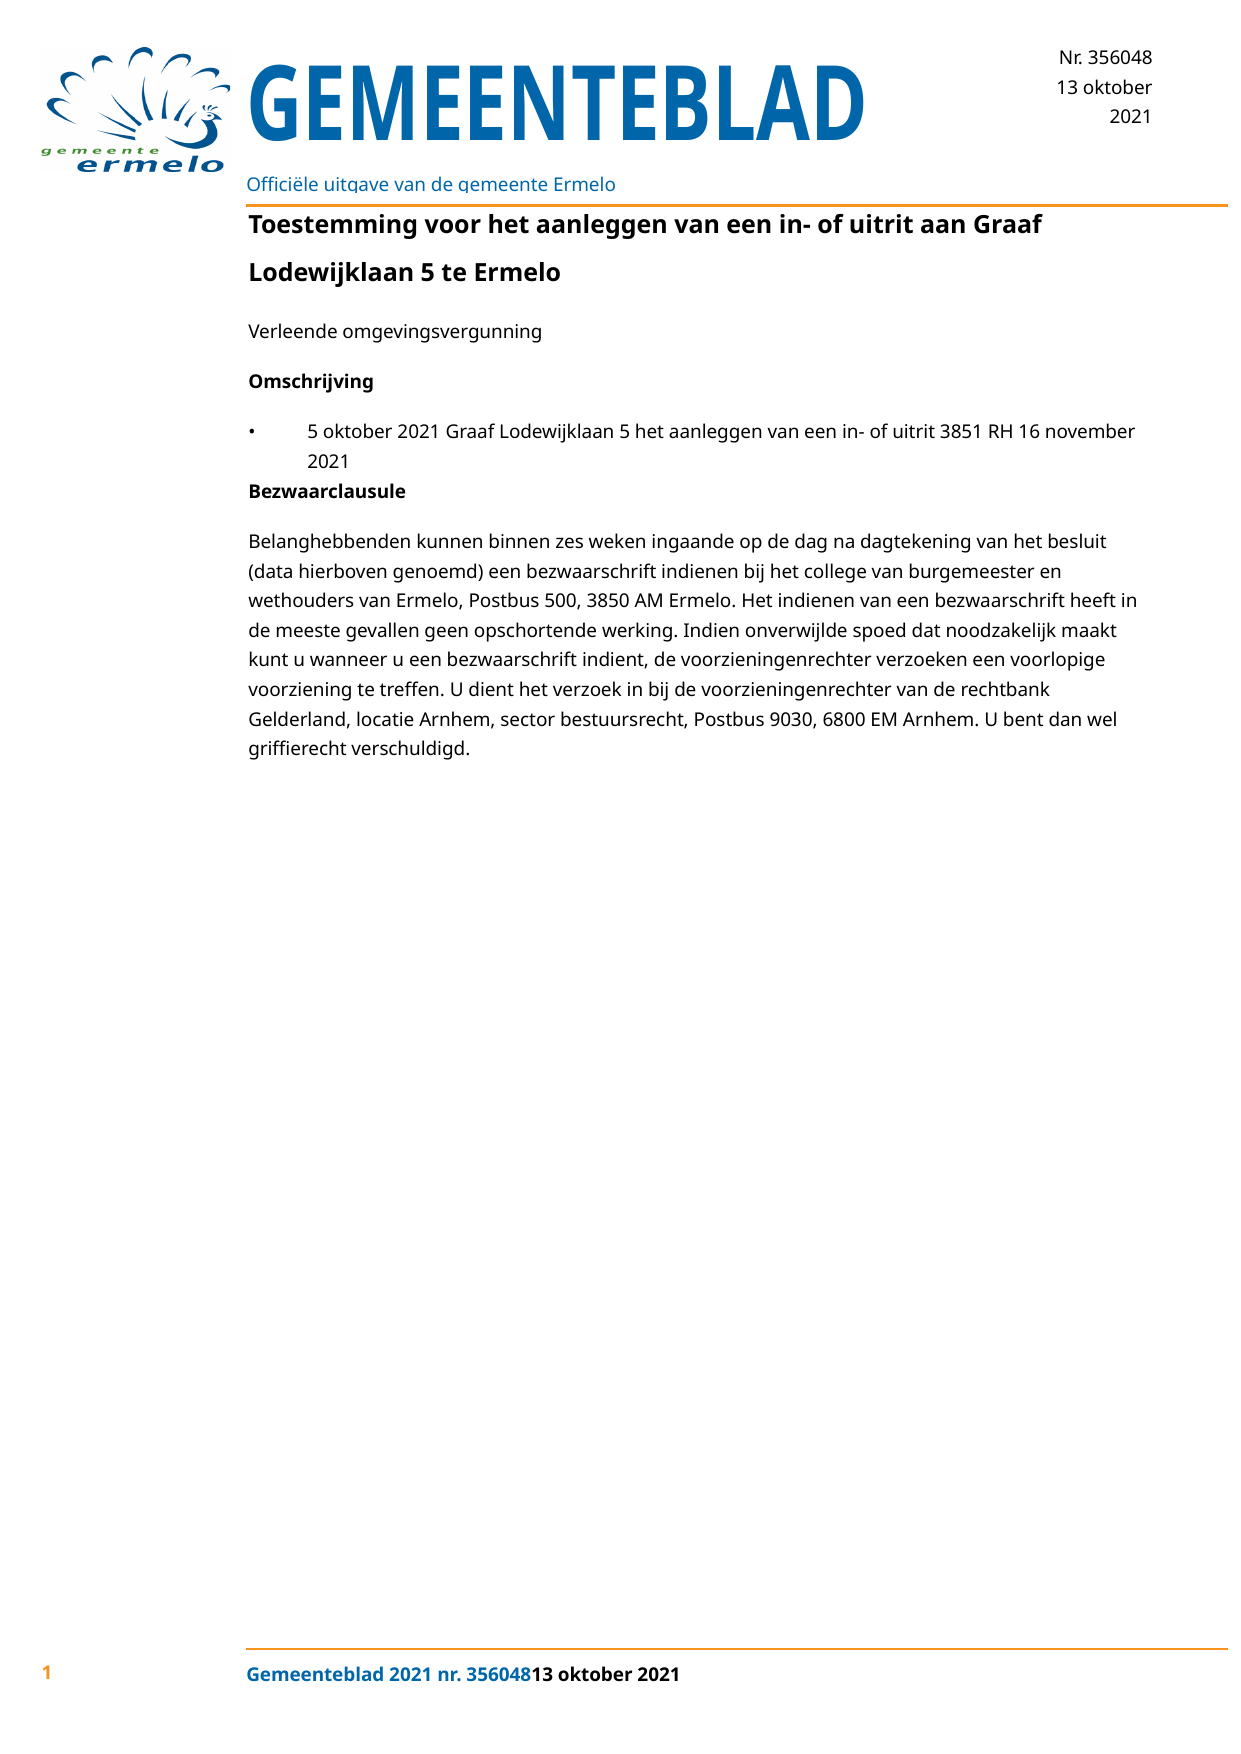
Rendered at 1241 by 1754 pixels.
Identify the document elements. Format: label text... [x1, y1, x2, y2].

text Omschrijving [248, 368, 1152, 394]
text Verleende omgevingsvergunning [248, 318, 1152, 344]
picture [41, 47, 231, 172]
text Toestemming voor het aanleggen van een in- of uitrit aan Graaf Lodewijklaan 5 te Ermelo [248, 207, 1152, 288]
text Bezwaarclausule [248, 478, 1152, 504]
text Belanghebbenden kunnen binnen zes weken ingaande op de dag na dagtekening van het besluit (data hierboven genoemd) een bezwaarschrift indienen bij het college van burgemeester en wethouders van Ermelo, Postbus 500, 3850 AM Ermelo. Het indienen van een bezwaarschrift heeft in de meeste gevallen geen opschortende werking. Indien onverwijlde spoed dat noodzakelijk maakt kunt u wanneer u een bezwaarschrift indient, de voorzieningenrechter verzoeken een voorlopige voorziening te treffen. U dient het verzoek in bij de voorzieningenrechter van de rechtbank Gelderland, locatie Arnhem, sector bestuursrecht, Postbus 9030, 6800 EM Arnhem. U bent dan wel griffierecht verschuldigd. [248, 528, 1152, 761]
list 5 oktober 2021 Graaf Lodewijklaan 5 het aanleggen van een in- of uitrit 3851 RH 16 november 2021 [248, 419, 1152, 474]
